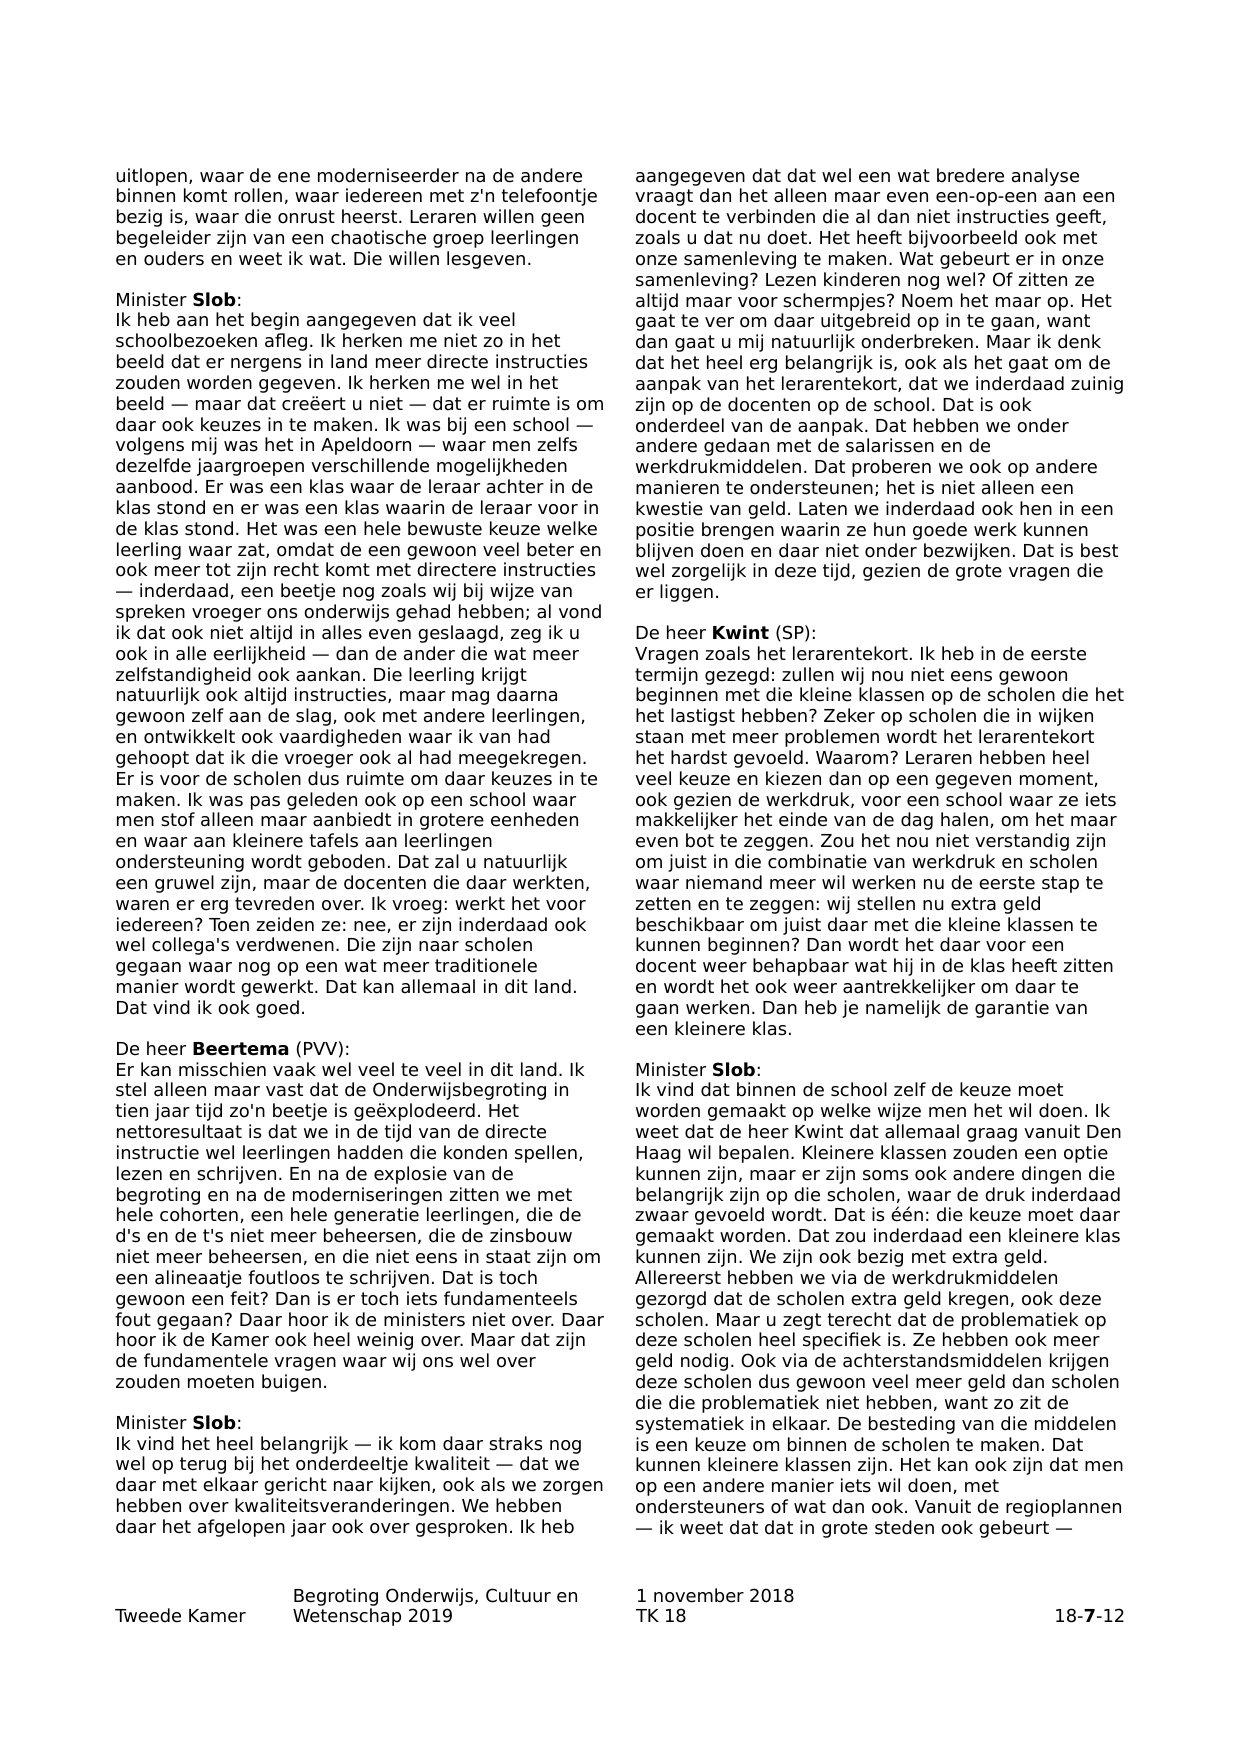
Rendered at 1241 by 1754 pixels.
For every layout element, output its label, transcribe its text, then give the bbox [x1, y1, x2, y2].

text Ik vind het heel belangrijk — ik kom daar straks nog wel op terug bij het onderdeeltje kwaliteit — dat we daar met elkaar gericht naar kijken, ook als we zorgen hebben over kwaliteitsveranderingen. We hebben daar het afgelopen jaar ook over gesproken. Ik heb [115, 1433, 605, 1537]
text Er kan misschien vaak wel veel te veel in dit land. Ik stel alleen maar vast dat de Onderwijsbegroting in tien jaar tijd zo'n beetje is geëxplodeerd. Het nettoresultaat is dat we in de tijd van de directe instructie wel leerlingen hadden die konden spellen, lezen en schrijven. En na de explosie van de begroting en na de moderniseringen zitten we met hele cohorten, een hele generatie leerlingen, die de d's en de t's niet meer beheersen, die de zinsbouw niet meer beheersen, en die niet eens in staat zijn om een alineaatje foutloos te schrijven. Dat is toch gewoon een feit? Dan is er toch iets fundamenteels fout gegaan? Daar hoor ik de ministers niet over. Daar hoor ik de Kamer ook heel weinig over. Maar dat zijn de fundamentele vragen waar wij ons wel over zouden moeten buigen. [115, 1059, 605, 1393]
text Vragen zoals het lerarentekort. Ik heb in de eerste termijn gezegd: zullen wij nou niet eens gewoon beginnen met die kleine klassen op de scholen die het het lastigst hebben? Zeker op scholen die in wijken staan met meer problemen wordt het lerarentekort het hardst gevoeld. Waarom? Leraren hebben heel veel keuze en kiezen dan op een gegeven moment, ook gezien de werkdruk, voor een school waar ze iets makkelijker het einde van de dag halen, om het maar even bot te zeggen. Zou het nou niet verstandig zijn om juist in die combinatie van werkdruk en scholen waar niemand meer wil werken nu de eerste stap te zetten en te zeggen: wij stellen nu extra geld beschikbaar om juist daar met die kleine klassen te kunnen beginnen? Dan wordt het daar voor een docent weer behapbaar wat hij in de klas heeft zitten en wordt het ook weer aantrekkelijker om daar te gaan werken. Dan heb je namelijk de garantie van een kleinere klas. [635, 643, 1125, 1039]
text Minister Slob: [115, 289, 605, 310]
text Ik heb aan het begin aangegeven dat ik veel schoolbezoeken afleg. Ik herken me niet zo in het beeld dat er nergens in land meer directe instructies zouden worden gegeven. Ik herken me wel in het beeld — maar dat creëert u niet — dat er ruimte is om daar ook keuzes in te maken. Ik was bij een school — volgens mij was het in Apeldoorn — waar men zelfs dezelfde jaargroepen verschillende mogelijkheden aanbood. Er was een klas waar de leraar achter in de klas stond en er was een klas waarin de leraar voor in de klas stond. Het was een hele bewuste keuze welke leerling waar zat, omdat de een gewoon veel beter en ook meer tot zijn recht komt met directere instructies — inderdaad, een beetje nog zoals wij bij wijze van spreken vroeger ons onderwijs gehad hebben; al vond ik dat ook niet altijd in alles even geslaagd, zeg ik u ook in alle eerlijkheid — dan de ander die wat meer zelfstandigheid ook aankan. Die leerling krijgt natuurlijk ook altijd instructies, maar mag daarna gewoon zelf aan de slag, ook met andere leerlingen, en ontwikkelt ook vaardigheden waar ik van had gehoopt dat ik die vroeger ook al had meegekregen. Er is voor de scholen dus ruimte om daar keuzes in te maken. Ik was pas geleden ook op een school waar men stof alleen maar aanbiedt in grotere eenheden en waar aan kleinere tafels aan leerlingen ondersteuning wordt geboden. Dat zal u natuurlijk een gruwel zijn, maar de docenten die daar werkten, waren er erg tevreden over. Ik vroeg: werkt het voor iedereen? Toen zeiden ze: nee, er zijn inderdaad ook wel collega's verdwenen. Die zijn naar scholen gegaan waar nog op een wat meer traditionele manier wordt gewerkt. Dat kan allemaal in dit land. Dat vind ik ook goed. [115, 310, 605, 1018]
text aangegeven dat dat wel een wat bredere analyse vraagt dan het alleen maar even een-op-een aan een docent te verbinden die al dan niet instructies geeft, zoals u dat nu doet. Het heeft bijvoorbeeld ook met onze samenleving te maken. Wat gebeurt er in onze samenleving? Lezen kinderen nog wel? Of zitten ze altijd maar voor schermpjes? Noem het maar op. Het gaat te ver om daar uitgebreid op in te gaan, want dan gaat u mij natuurlijk onderbreken. Maar ik denk dat het heel erg belangrijk is, ook als het gaat om de aanpak van het lerarentekort, dat we inderdaad zuinig zijn op de docenten op de school. Dat is ook onderdeel van de aanpak. Dat hebben we onder andere gedaan met de salarissen en de werkdrukmiddelen. Dat proberen we ook op andere manieren te ondersteunen; het is niet alleen een kwestie van geld. Laten we inderdaad ook hen in een positie brengen waarin ze hun goede werk kunnen blijven doen en daar niet onder bezwijken. Dat is best wel zorgelijk in deze tijd, gezien de grote vragen die er liggen. [635, 165, 1125, 603]
text uitlopen, waar de ene moderniseerder na de andere binnen komt rollen, waar iedereen met z'n telefoontje bezig is, waar die onrust heerst. Leraren willen geen begeleider zijn van een chaotische groep leerlingen en ouders en weet ik wat. Die willen lesgeven. [115, 165, 605, 269]
text De heer Kwint (SP): [635, 623, 1125, 643]
text De heer Beertema (PVV): [115, 1038, 605, 1059]
text Ik vind dat binnen de school zelf de keuze moet worden gemaakt op welke wijze men het wil doen. Ik weet dat de heer Kwint dat allemaal graag vanuit Den Haag wil bepalen. Kleinere klassen zouden een optie kunnen zijn, maar er zijn soms ook andere dingen die belangrijk zijn op die scholen, waar de druk inderdaad zwaar gevoeld wordt. Dat is één: die keuze moet daar gemaakt worden. Dat zou inderdaad een kleinere klas kunnen zijn. We zijn ook bezig met extra geld. Allereerst hebben we via de werkdrukmiddelen gezorgd dat de scholen extra geld kregen, ook deze scholen. Maar u zegt terecht dat de problematiek op deze scholen heel specifiek is. Ze hebben ook meer geld nodig. Ook via de achterstandsmiddelen krijgen deze scholen dus gewoon veel meer geld dan scholen die die problematiek niet hebben, want zo zit de systematiek in elkaar. De besteding van die middelen is een keuze om binnen de scholen te maken. Dat kunnen kleinere klassen zijn. Het kan ook zijn dat men op een andere manier iets wil doen, met ondersteuners of wat dan ook. Vanuit de regioplannen — ik weet dat dat in grote steden ook gebeurt — [635, 1080, 1125, 1538]
text Minister Slob: [635, 1059, 1125, 1080]
text Minister Slob: [115, 1413, 605, 1433]
